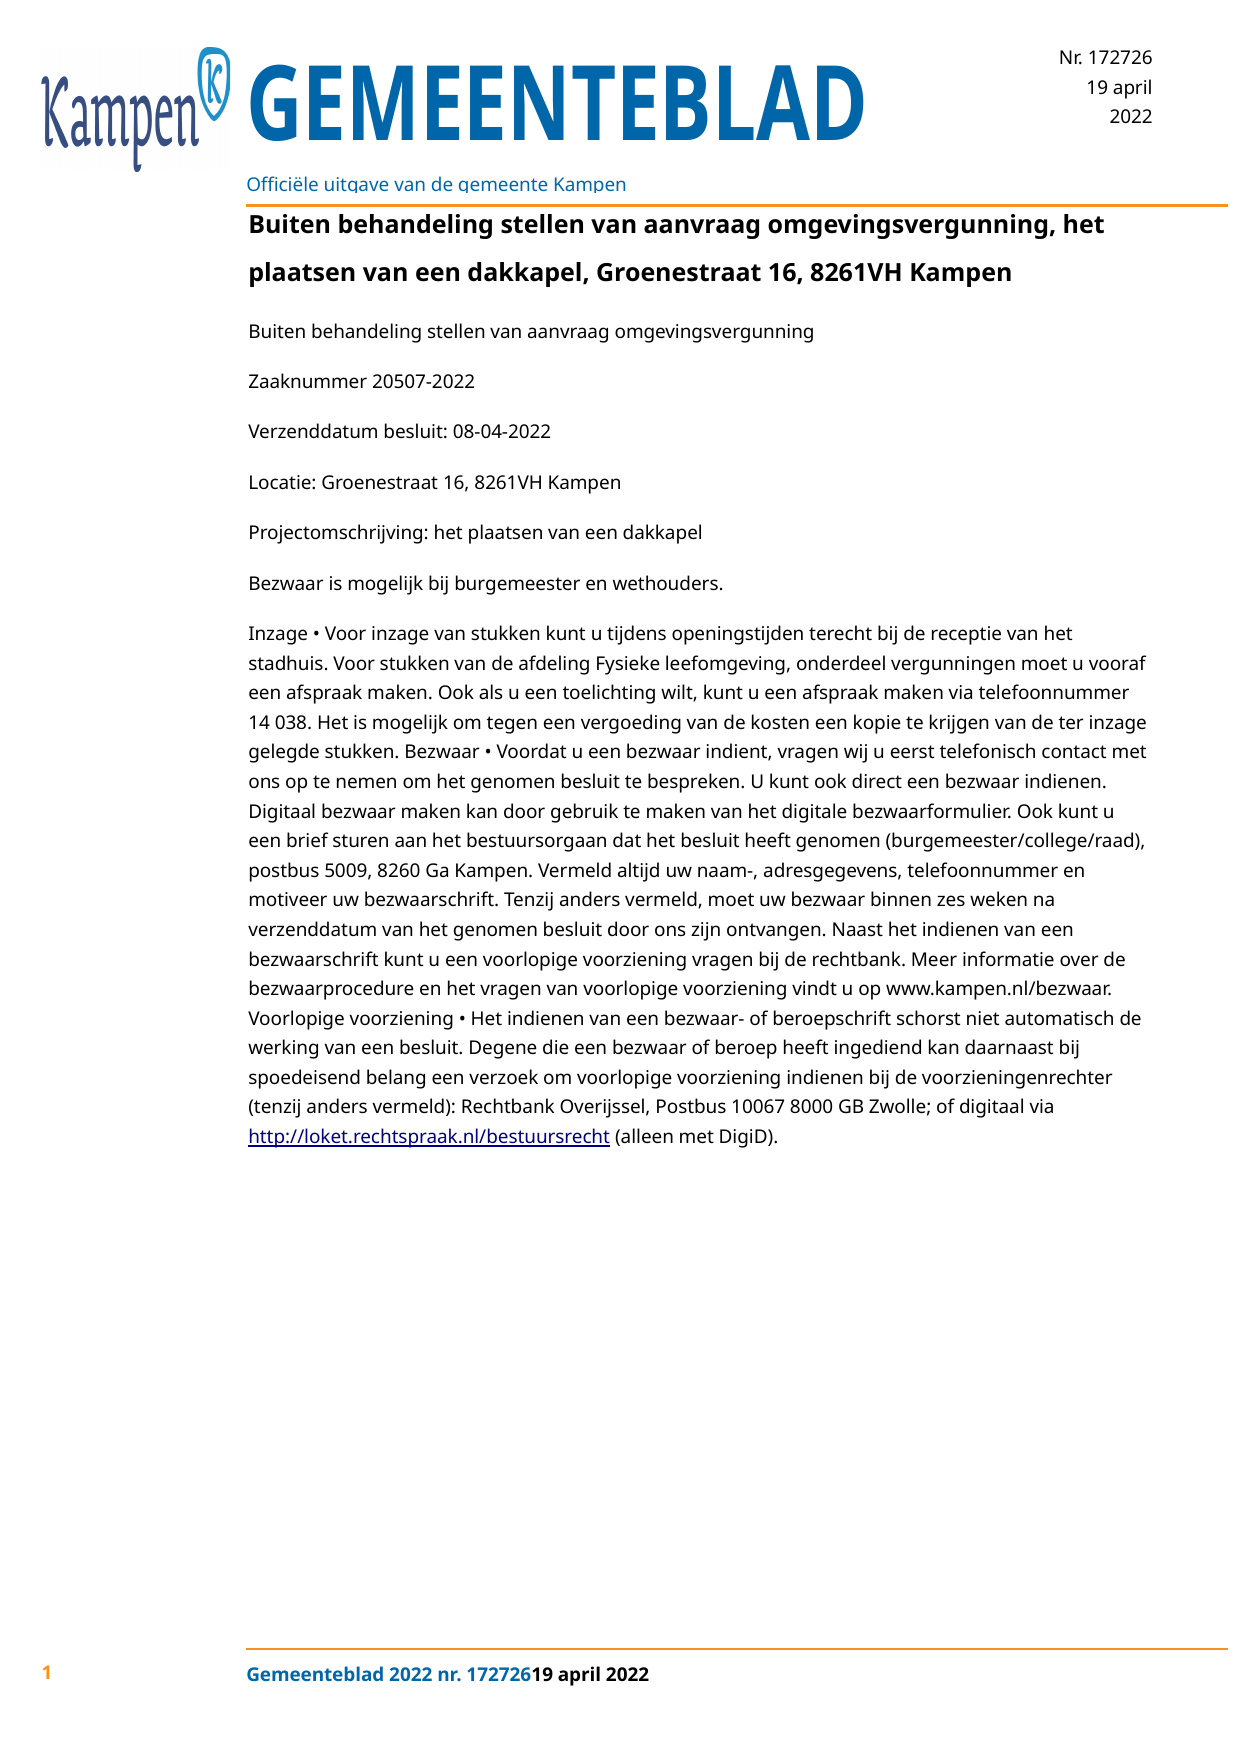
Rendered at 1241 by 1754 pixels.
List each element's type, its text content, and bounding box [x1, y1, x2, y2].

text Inzage • Voor inzage van stukken kunt u tijdens openingstijden terecht bij de receptie van het stadhuis. Voor stukken van de afdeling Fysieke leefomgeving, onderdeel vergunningen moet u vooraf een afspraak maken. Ook als u een toelichting wilt, kunt u een afspraak maken via telefoonnummer 14 038. Het is mogelijk om tegen een vergoeding van de kosten een kopie te krijgen van de ter inzage gelegde stukken. Bezwaar • Voordat u een bezwaar indient, vragen wij u eerst telefonisch contact met ons op te nemen om het genomen besluit te bespreken. U kunt ook direct een bezwaar indienen. Digitaal bezwaar maken kan door gebruik te maken van het digitale bezwaarformulier. Ook kunt u een brief sturen aan het bestuursorgaan dat het besluit heeft genomen (burgemeester/college/raad), postbus 5009, 8260 Ga Kampen. Vermeld altijd uw naam-, adresgegevens, telefoonnummer en motiveer uw bezwaarschrift. Tenzij anders vermeld, moet uw bezwaar binnen zes weken na verzenddatum van het genomen besluit door ons zijn ontvangen. Naast het indienen van een bezwaarschrift kunt u een voorlopige voorziening vragen bij de rechtbank. Meer informatie over de bezwaarprocedure en het vragen van voorlopige voorziening vindt u op www.kampen.nl/bezwaar. Voorlopige voorziening • Het indienen van een bezwaar- of beroepschrift schorst niet automatisch de werking van een besluit. Degene die een bezwaar of beroep heeft ingediend kan daarnaast bij spoedeisend belang een verzoek om voorlopige voorziening indienen bij de voorzieningenrechter (tenzij anders vermeld): Rechtbank Overijssel, Postbus 10067 8000 GB Zwolle; of digitaal via http://loket.rechtspraak.nl/bestuursrecht (alleen met DigiD). [248, 620, 1152, 1149]
text Buiten behandeling stellen van aanvraag omgevingsvergunning, het plaatsen van een dakkapel, Groenestraat 16, 8261VH Kampen [248, 207, 1152, 288]
picture [41, 47, 231, 172]
text Buiten behandeling stellen van aanvraag omgevingsvergunning [248, 318, 1152, 344]
text Bezwaar is mogelijk bij burgemeester en wethouders. [248, 570, 1152, 596]
text Zaaknummer 20507-2022 [248, 368, 1152, 394]
text Verzenddatum besluit: 08-04-2022 [248, 419, 1152, 444]
text Locatie: Groenestraat 16, 8261VH Kampen [248, 469, 1152, 495]
text Projectomschrijving: het plaatsen van een dakkapel [248, 519, 1152, 545]
